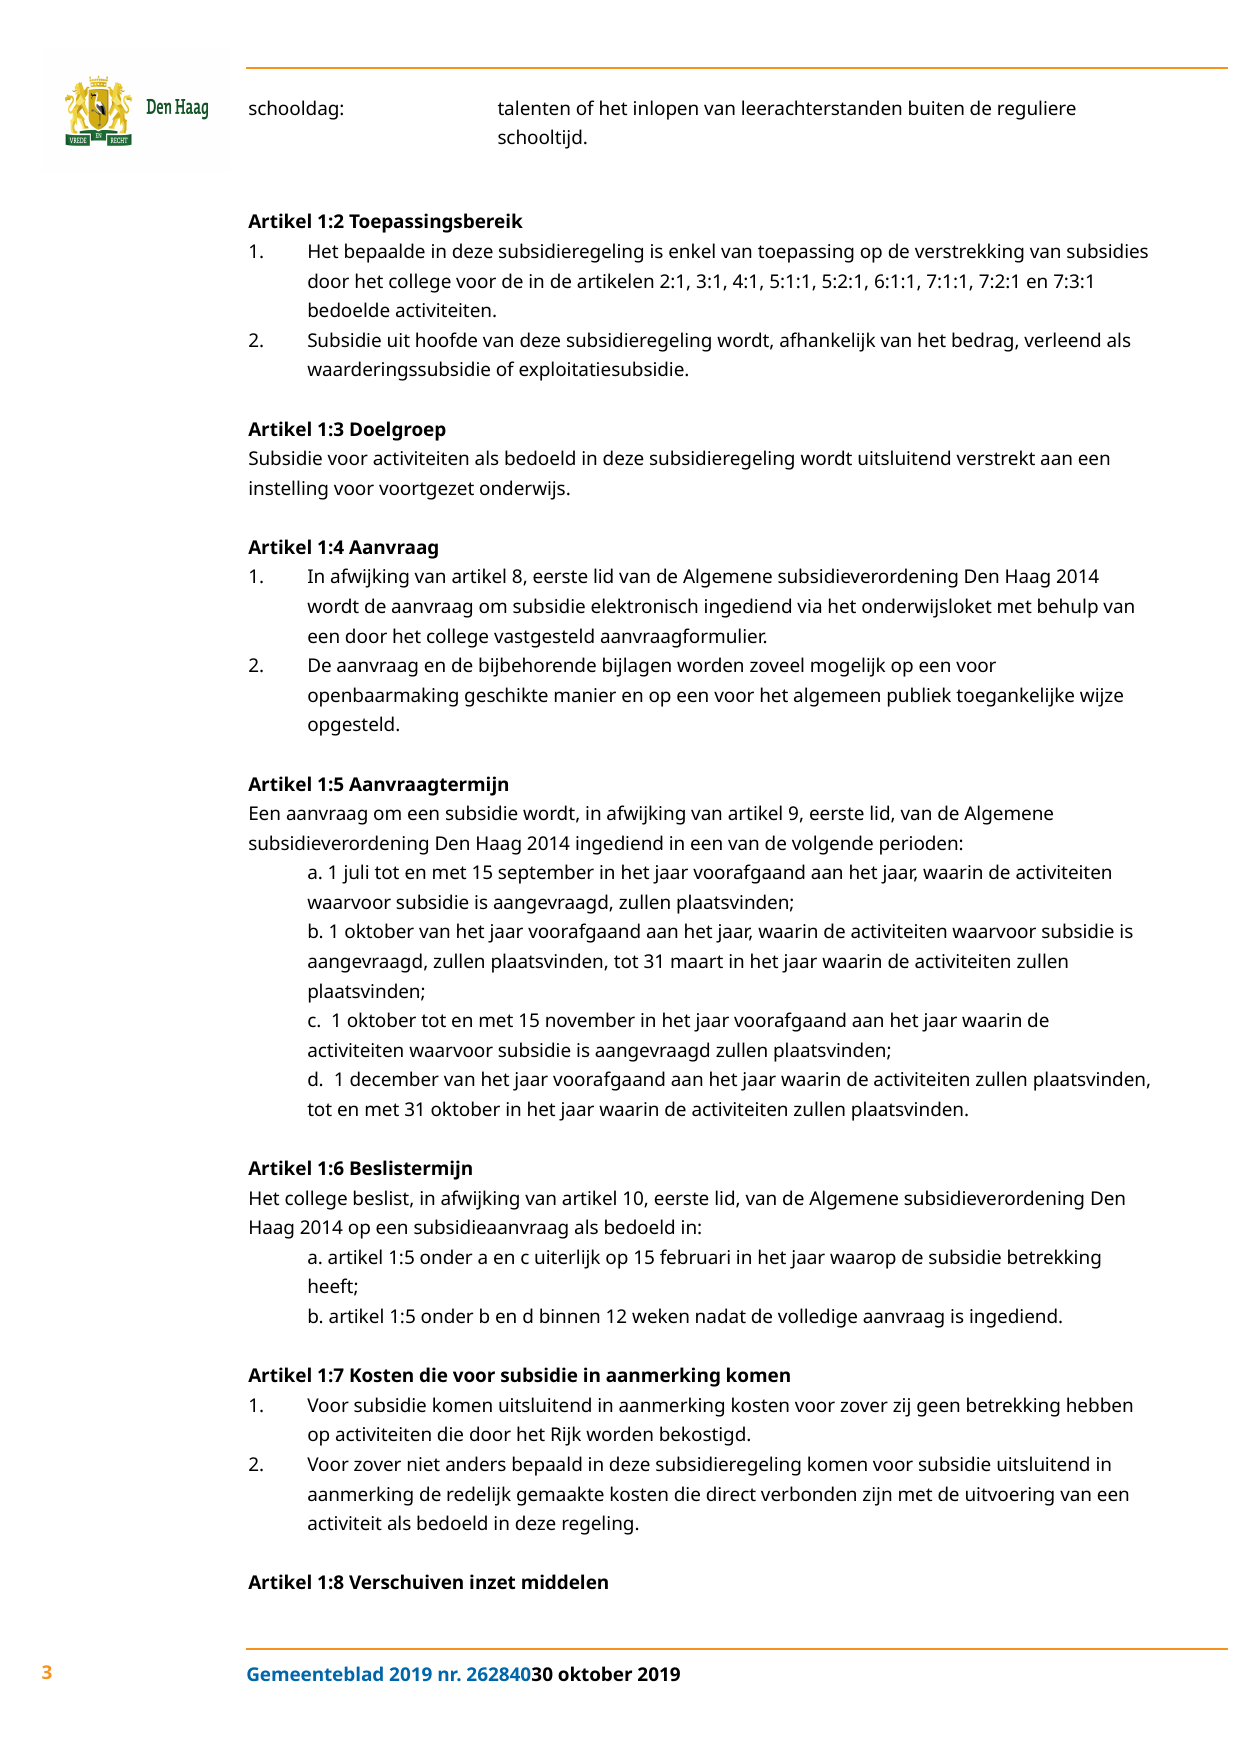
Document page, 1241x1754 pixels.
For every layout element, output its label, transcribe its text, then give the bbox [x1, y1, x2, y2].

list In afwijking van artikel 8, eerste lid van de Algemene subsidieverordening Den Haag 2014 wordt de aanvraag om subsidie elektronisch ingediend via het onderwijsloket met behulp van een door het college vastgesteld aanvraagformulier. [248, 564, 1152, 648]
text Artikel 1:5 Aanvraagtermijn [248, 771, 1152, 796]
list a. 1 juli tot en met 15 september in het jaar voorafgaand aan het jaar, waarin de activiteiten waarvoor subsidie is aangevraagd, zullen plaatsvinden; [248, 859, 1152, 915]
table_cell [497, 150, 1152, 176]
list Voor subsidie komen uitsluitend in aanmerking kosten voor zover zij geen betrekking hebben op activiteiten die door het Rijk worden bekostigd. [248, 1392, 1152, 1447]
list b. artikel 1:5 onder b en d binnen 12 weken nadat de volledige aanvraag is ingediend. [248, 1303, 1152, 1329]
text Artikel 1:6 Beslistermijn [248, 1155, 1152, 1181]
table_cell schooldag: [248, 95, 497, 150]
text Artikel 1:8 Verschuiven inzet middelen [248, 1569, 1152, 1595]
list Subsidie uit hoofde van deze subsidieregeling wordt, afhankelijk van het bedrag, verleend als waarderingssubsidie of exploitatiesubsidie. [248, 327, 1152, 382]
list Voor zover niet anders bepaald in deze subsidieregeling komen voor subsidie uitsluitend in aanmerking de redelijk gemaakte kosten die direct verbonden zijn met de uitvoering van een activiteit als bedoeld in deze regeling. [248, 1451, 1152, 1536]
text Artikel 1:2 Toepassingsbereik [248, 209, 1152, 234]
text Een aanvraag om een subsidie wordt, in afwijking van artikel 9, eerste lid, van de Algemene subsidieverordening Den Haag 2014 ingediend in een van de volgende perioden: [248, 800, 1152, 856]
text Subsidie voor activiteiten als bedoeld in deze subsidieregeling wordt uitsluitend verstrekt aan een instelling voor voortgezet onderwijs. [248, 445, 1152, 501]
text Het college beslist, in afwijking van artikel 10, eerste lid, van de Algemene subsidieverordening Den Haag 2014 op een subsidieaanvraag als bedoeld in: [248, 1185, 1152, 1240]
list b. 1 oktober van het jaar voorafgaand aan het jaar, waarin de activiteiten waarvoor subsidie is aangevraagd, zullen plaatsvinden, tot 31 maart in het jaar waarin de activiteiten zullen plaatsvinden; [248, 919, 1152, 1003]
list a. artikel 1:5 onder a en c uiterlijk op 15 februari in het jaar waarop de subsidie betrekking heeft; [248, 1244, 1152, 1299]
picture [41, 47, 231, 172]
text Artikel 1:4 Aanvraag [248, 534, 1152, 560]
text Artikel 1:7 Kosten die voor subsidie in aanmerking komen [248, 1362, 1152, 1388]
list De aanvraag en de bijbehorende bijlagen worden zoveel mogelijk op een voor openbaarmaking geschikte manier en op een voor het algemeen publiek toegankelijke wijze opgesteld. [248, 652, 1152, 737]
list d. 1 december van het jaar voorafgaand aan het jaar waarin de activiteiten zullen plaatsvinden, tot en met 31 oktober in het jaar waarin de activiteiten zullen plaatsvinden. [248, 1067, 1152, 1122]
list c. 1 oktober tot en met 15 november in het jaar voorafgaand aan het jaar waarin de activiteiten waarvoor subsidie is aangevraagd zullen plaatsvinden; [248, 1007, 1152, 1063]
table_cell [248, 150, 497, 176]
list Het bepaalde in deze subsidieregeling is enkel van toepassing op de verstrekking van subsidies door het college voor de in de artikelen 2:1, 3:1, 4:1, 5:1:1, 5:2:1, 6:1:1, 7:1:1, 7:2:1 en 7:3:1 bedoelde activiteiten. [248, 238, 1152, 323]
text Artikel 1:3 Doelgroep [248, 416, 1152, 441]
table_cell talenten of het inlopen van leerachterstanden buiten de reguliere schooltijd. [497, 95, 1152, 150]
